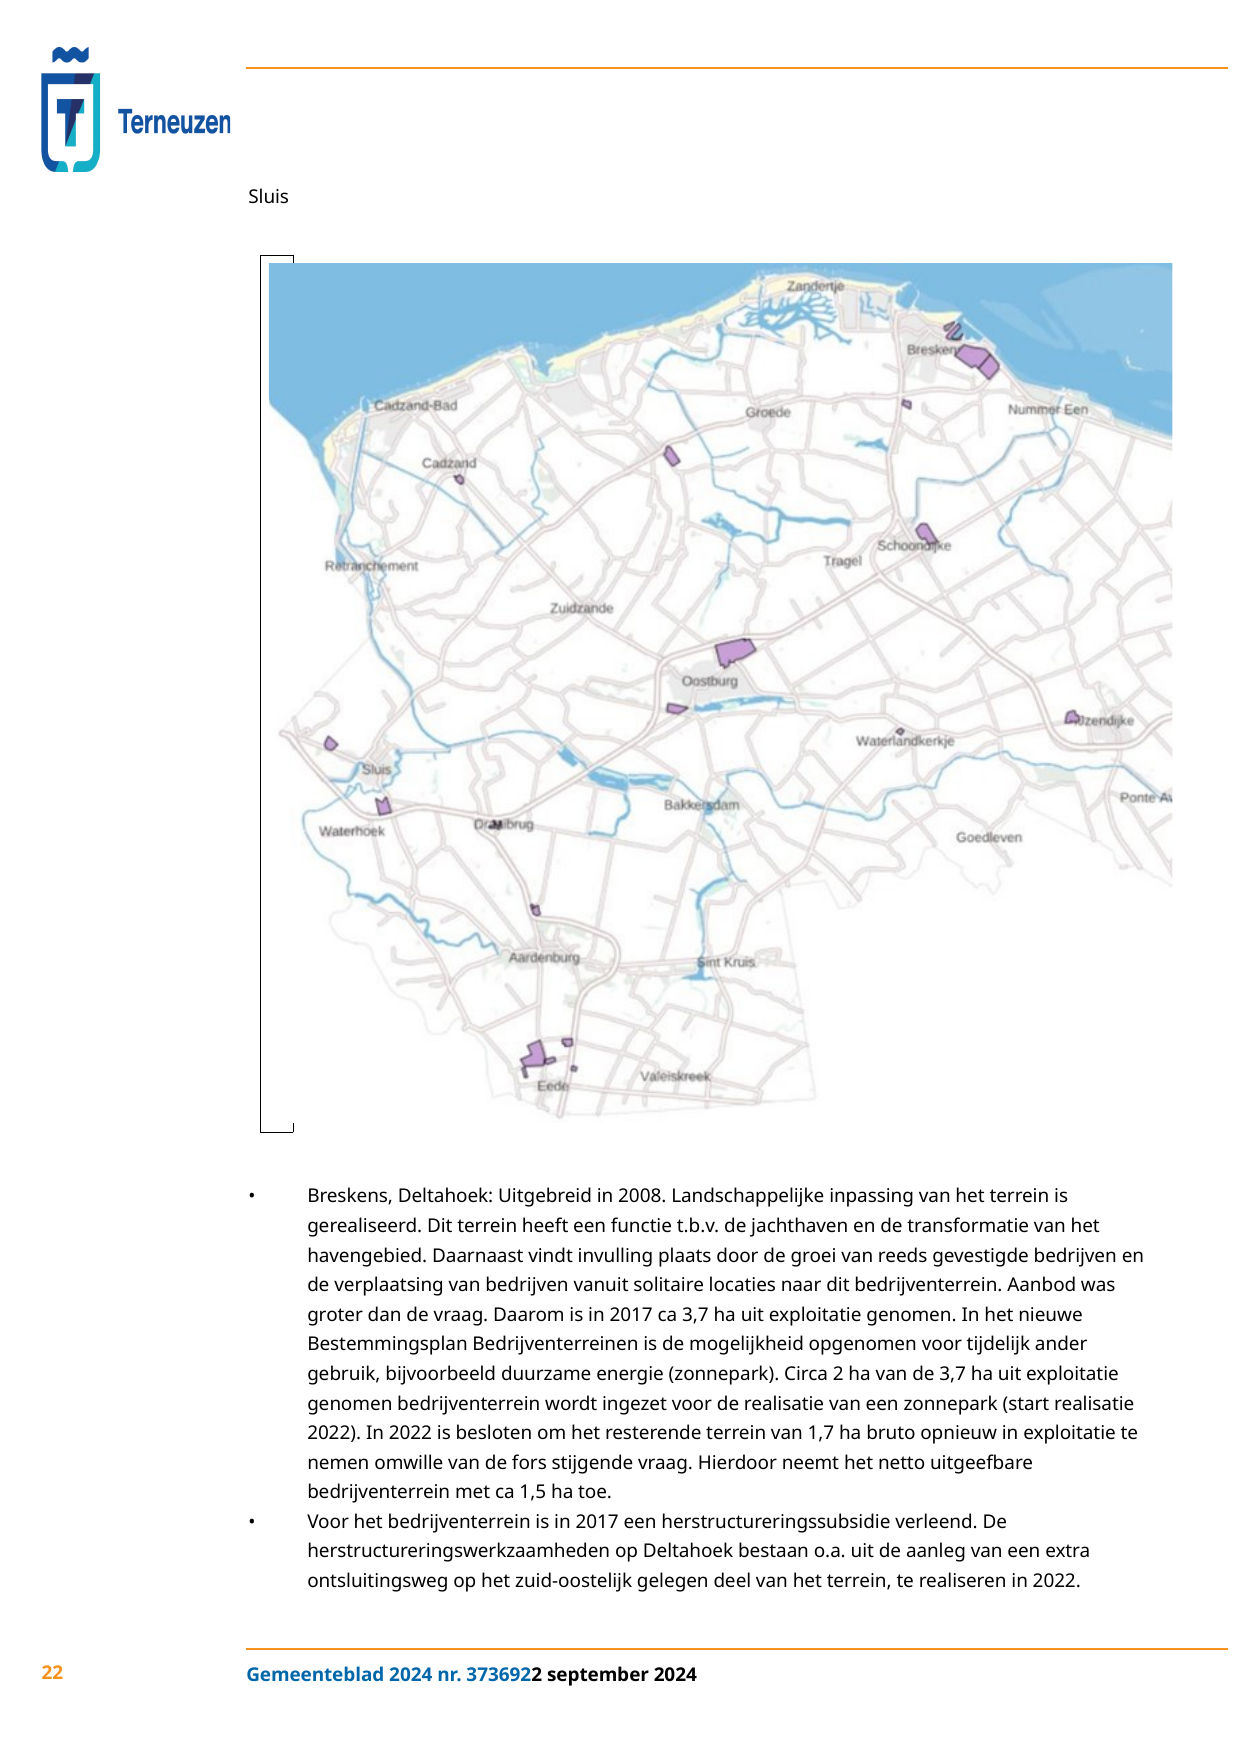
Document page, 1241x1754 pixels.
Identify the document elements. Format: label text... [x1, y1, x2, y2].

picture [268, 263, 1173, 1123]
list Voor het bedrijventerrein is in 2017 een herstructureringssubsidie verleend. De herstructureringswerkzaamheden op Deltahoek bestaan o.a. uit de aanleg van een extra ontsluitingsweg op het zuid-oostelijk gelegen deel van het terrein, te realiseren in 2022. [248, 1508, 1152, 1593]
list Breskens, Deltahoek: Uitgebreid in 2008. Landschappelijke inpassing van het terrein is gerealiseerd. Dit terrein heeft een functie t.b.v. de jachthaven en de transformatie van het havengebied. Daarnaast vindt invulling plaats door de groei van reeds gevestigde bedrijven en de verplaatsing van bedrijven vanuit solitaire locaties naar dit bedrijventerrein. Aanbod was groter dan de vraag. Daarom is in 2017 ca 3,7 ha uit exploitatie genomen. In het nieuwe Bestemmingsplan Bedrijventerreinen is de mogelijkheid opgenomen voor tijdelijk ander gebruik, bijvoorbeeld duurzame energie (zonnepark). Circa 2 ha van de 3,7 ha uit exploitatie genomen bedrijventerrein wordt ingezet voor de realisatie van een zonnepark (start realisatie 2022). In 2022 is besloten om het resterende terrein van 1,7 ha bruto opnieuw in exploitatie te nemen omwille van de fors stijgende vraag. Hierdoor neemt het netto uitgeefbare bedrijventerrein met ca 1,5 ha toe. [248, 1183, 1152, 1504]
text Sluis [248, 183, 1152, 209]
picture [41, 47, 231, 172]
